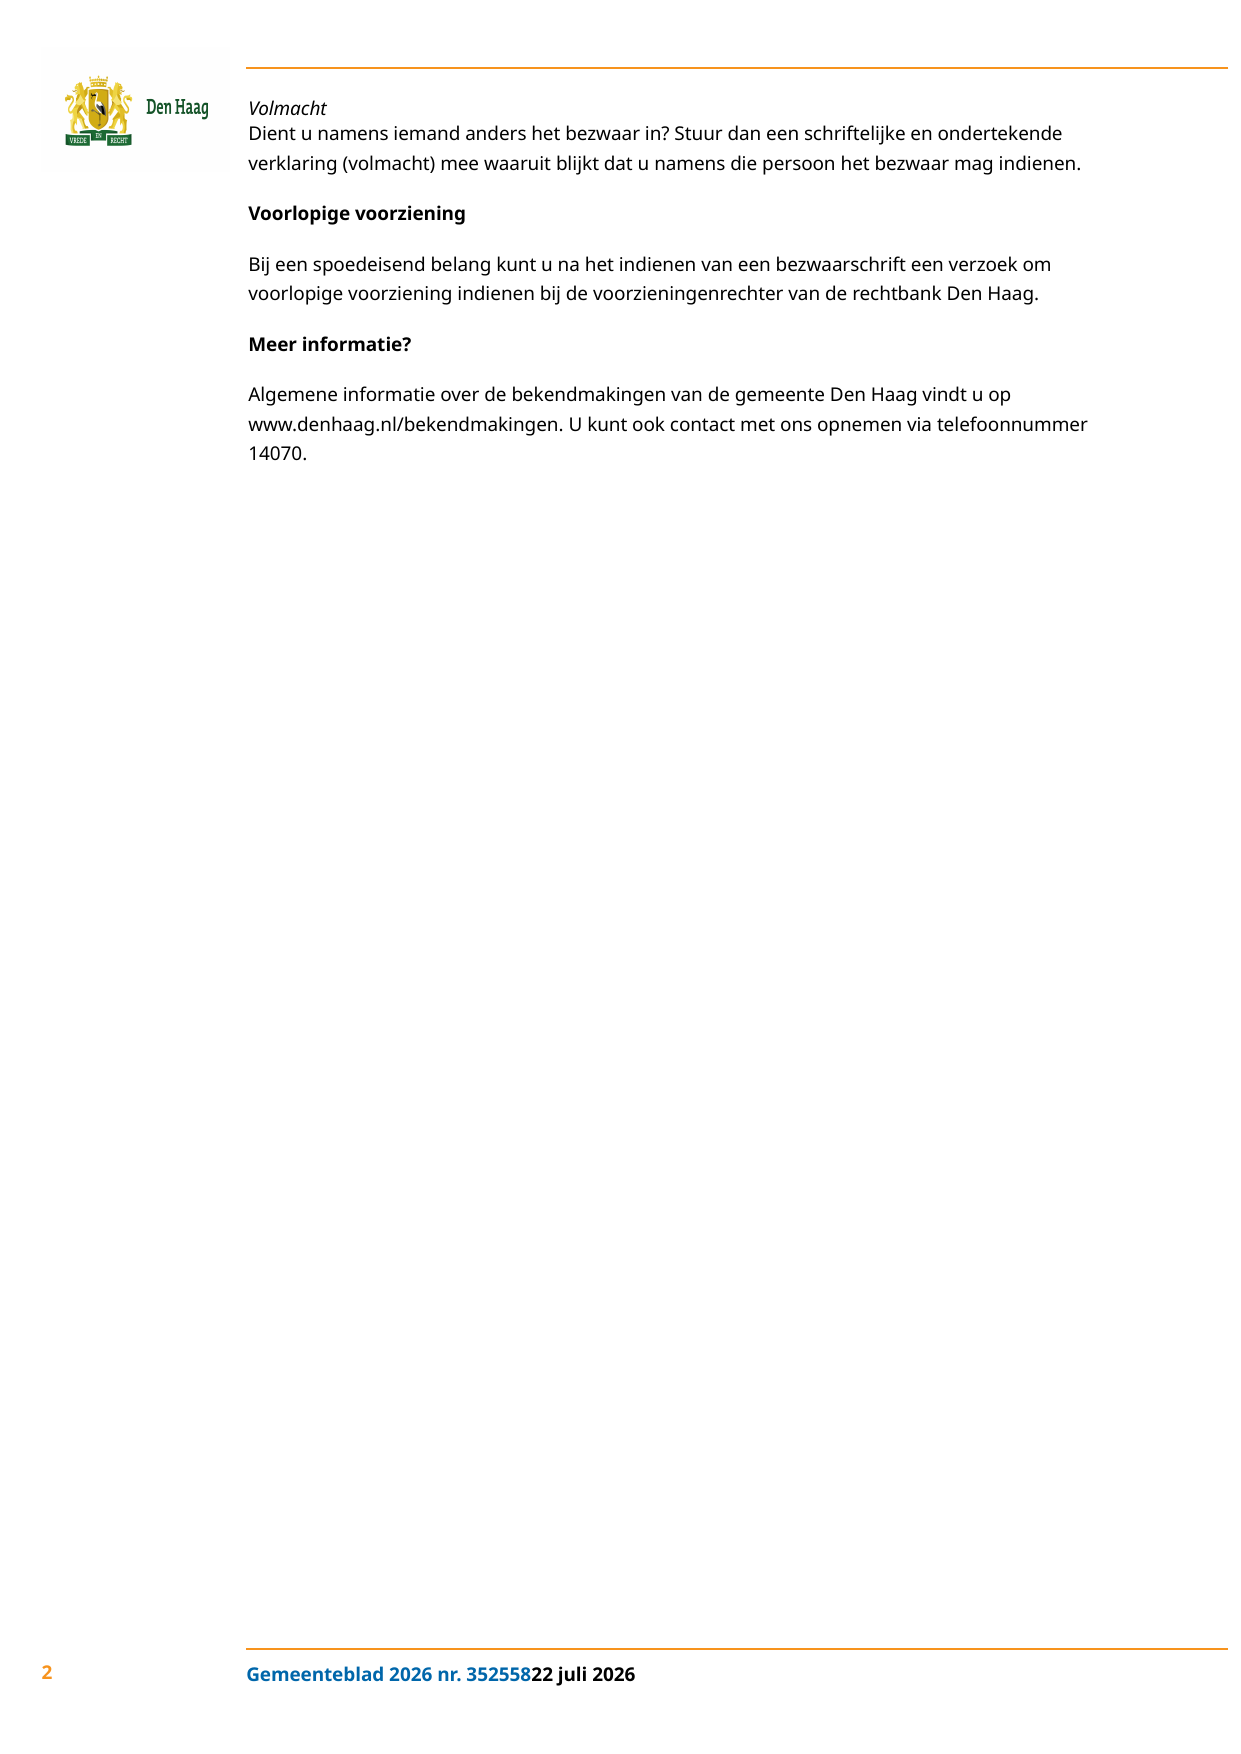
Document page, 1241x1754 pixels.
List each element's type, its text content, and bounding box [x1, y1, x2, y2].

text Dient u namens iemand anders het bezwaar in? Stuur dan een schriftelijke en ondertekende verklaring (volmacht) mee waaruit blijkt dat u namens die persoon het bezwaar mag indienen. [248, 121, 1152, 176]
text Bij een spoedeisend belang kunt u na het indienen van een bezwaarschrift een verzoek om voorlopige voorziening indienen bij de voorzieningenrechter van de rechtbank Den Haag. [248, 251, 1152, 306]
text Voorlopige voorziening [248, 201, 1152, 226]
picture [41, 47, 231, 172]
text Algemene informatie over de bekendmakingen van de gemeente Den Haag vindt u op www.denhaag.nl/bekendmakingen. U kunt ook contact met ons opnemen via telefoonnummer 14070. [248, 381, 1152, 466]
text Volmacht [248, 95, 1152, 121]
text Meer informatie? [248, 331, 1152, 357]
